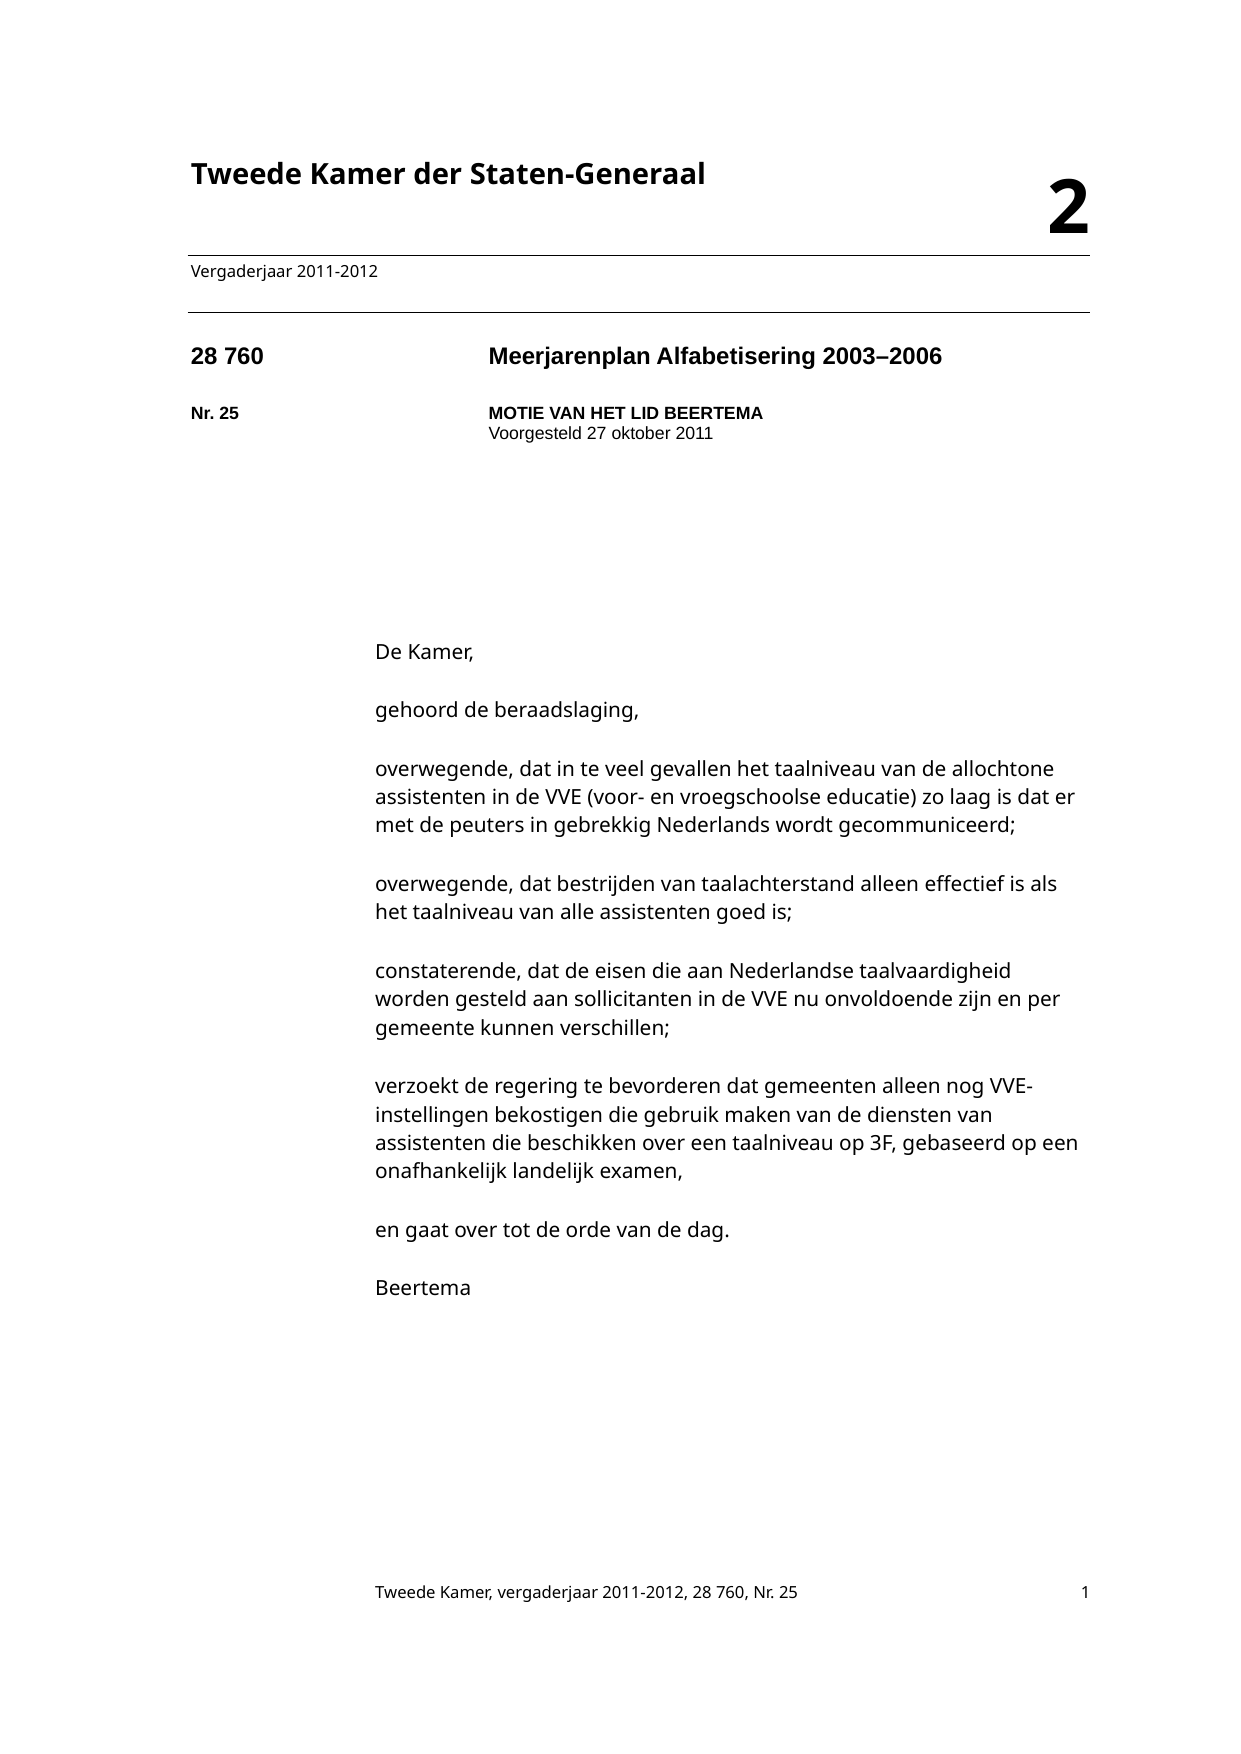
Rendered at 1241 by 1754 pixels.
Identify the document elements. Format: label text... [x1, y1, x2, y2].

table_cell MOTIE VAN HET LID BEERTEMA Voorgesteld 27 oktober 2011 [485, 399, 1090, 518]
table_cell 28 760 [188, 339, 485, 399]
text verzoekt de regering te bevorderen dat gemeenten alleen nog VVE-instellingen bekostigen die gebruik maken van de diensten van assistenten die beschikken over een taalniveau op 3F, gebaseerd op een onafhankelijk landelijk examen, [375, 1071, 1090, 1185]
text overwegende, dat bestrijden van taalachterstand alleen effectief is als het taalniveau van alle assistenten goed is; [375, 869, 1090, 926]
table_header 2 [910, 150, 1090, 255]
text De Kamer, [375, 637, 1090, 665]
text en gaat over tot de orde van de dag. [375, 1215, 1090, 1243]
table_cell [188, 313, 485, 339]
text constaterende, dat de eisen die aan Nederlandse taalvaardigheid worden gesteld aan sollicitanten in de VVE nu onvoldoende zijn en per gemeente kunnen verschillen; [375, 956, 1090, 1041]
table_cell Vergaderjaar 2011-2012 [188, 256, 485, 312]
table_cell Meerjarenplan Alfabetisering 2003–2006 [485, 339, 1090, 399]
table_cell [485, 256, 1090, 312]
table_cell Nr. 25 [188, 399, 485, 518]
text Beertema [375, 1273, 1090, 1302]
text overwegende, dat in te veel gevallen het taalniveau van de allochtone assistenten in de VVE (voor- en vroegschoolse educatie) zo laag is dat er met de peuters in gebrekkig Nederlands wordt gecommuniceerd; [375, 754, 1090, 839]
table_header Tweede Kamer der Staten-Generaal [188, 150, 909, 255]
text gehoord de beraadslaging, [375, 695, 1090, 724]
table_cell [485, 313, 1090, 339]
